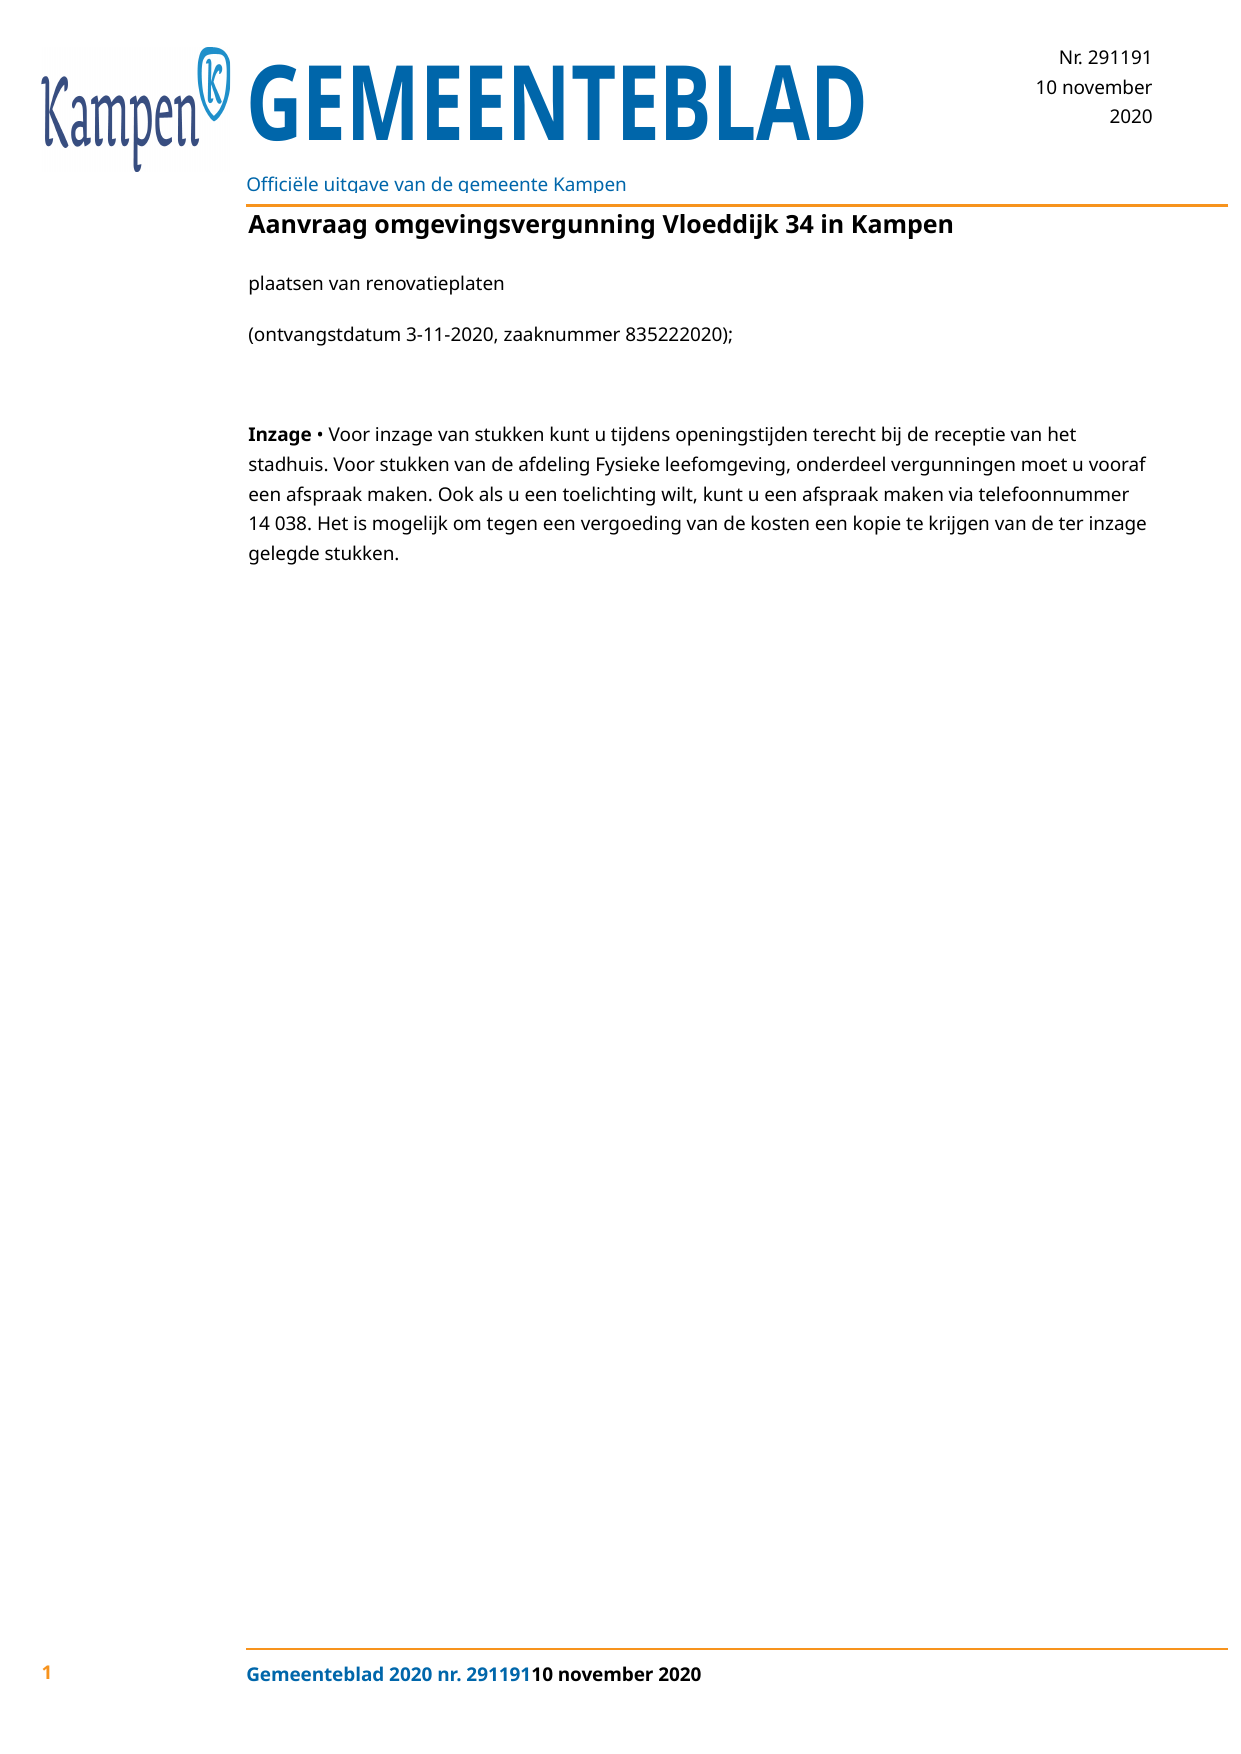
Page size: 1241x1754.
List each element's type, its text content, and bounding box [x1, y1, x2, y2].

text (ontvangstdatum 3-11-2020, zaaknummer 835222020); [248, 321, 1152, 346]
picture [41, 47, 231, 172]
text Aanvraag omgevingsvergunning Vloeddijk 34 in Kampen [248, 207, 1152, 241]
text Inzage • Voor inzage van stukken kunt u tijdens openingstijden terecht bij de receptie van het stadhuis. Voor stukken van de afdeling Fysieke leefomgeving, onderdeel vergunningen moet u vooraf een afspraak maken. Ook als u een toelichting wilt, kunt u een afspraak maken via telefoonnummer 14 038. Het is mogelijk om tegen een vergoeding van de kosten een kopie te krijgen van de ter inzage gelegde stukken. [248, 422, 1152, 566]
text plaatsen van renovatieplaten [248, 270, 1152, 296]
